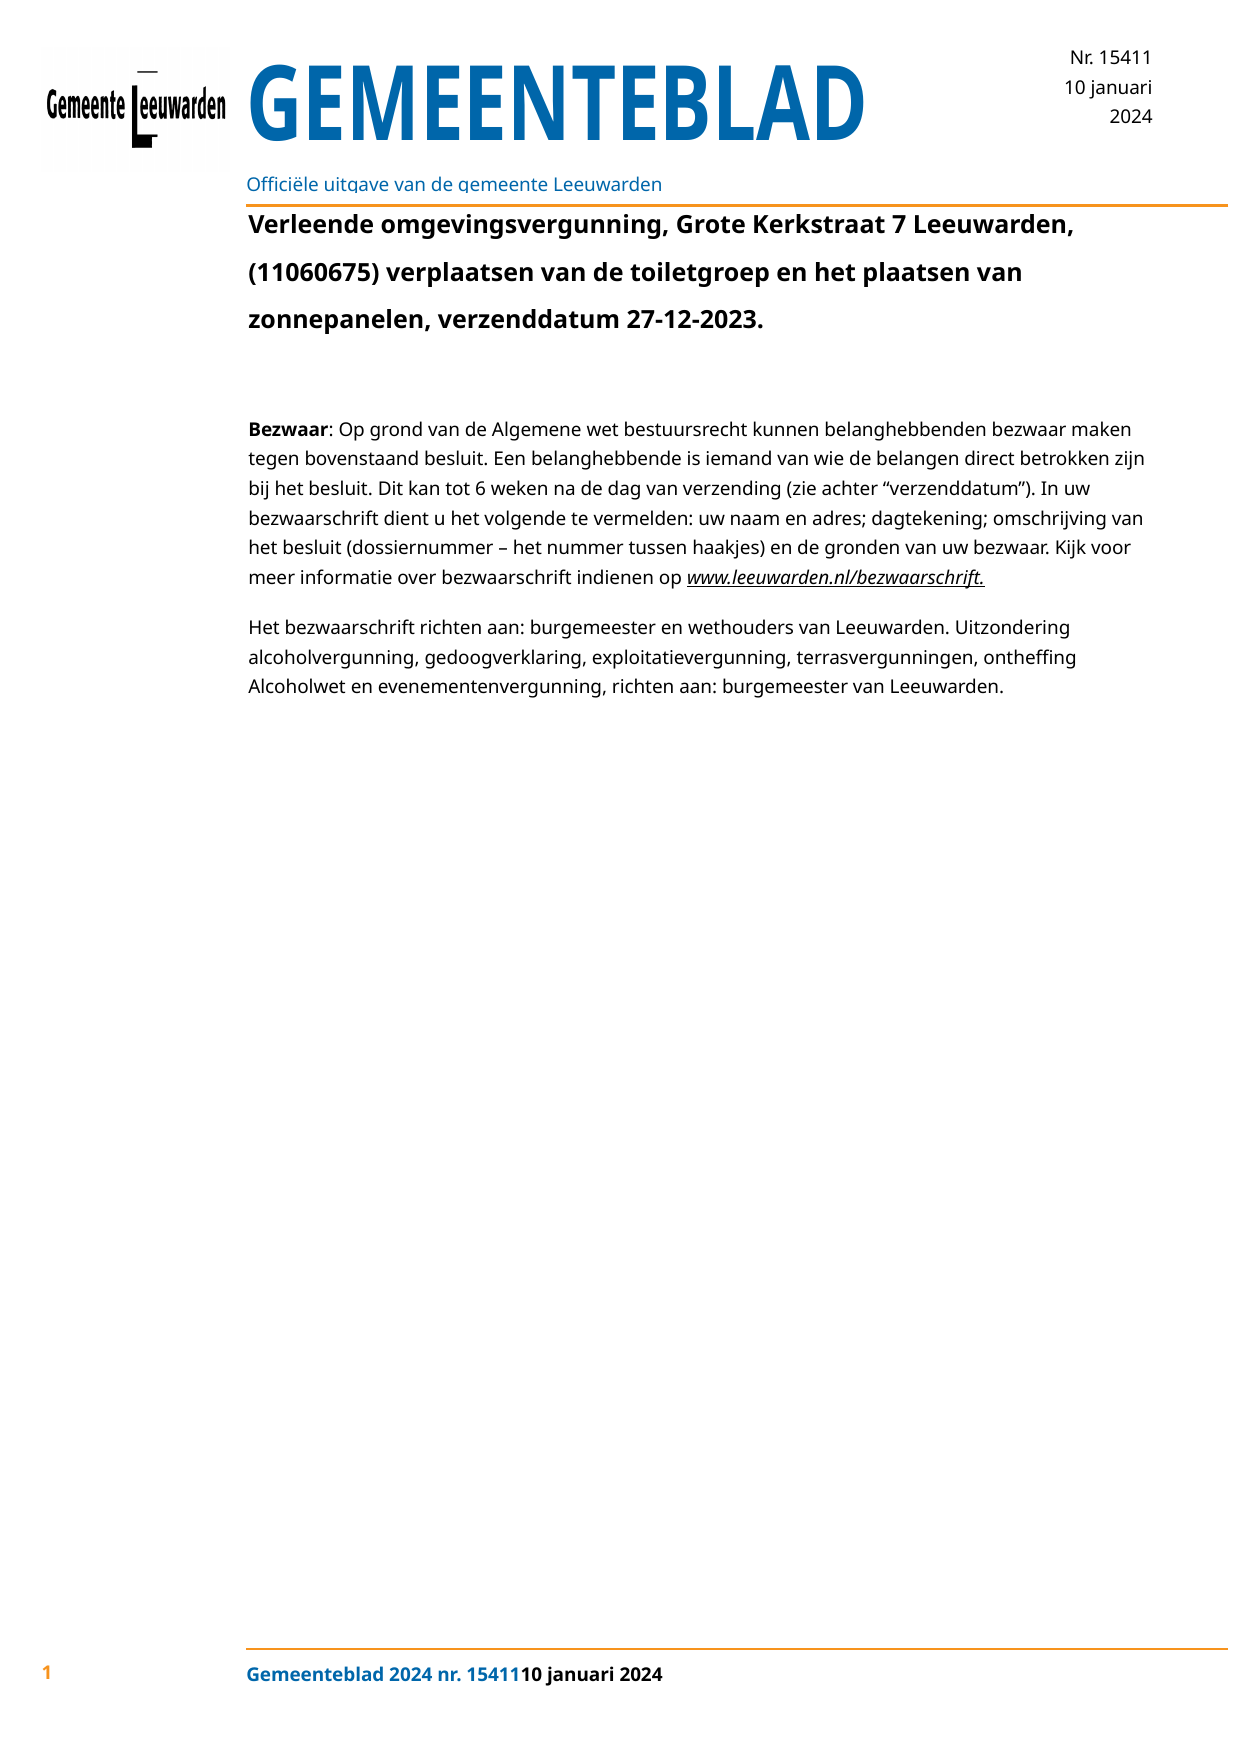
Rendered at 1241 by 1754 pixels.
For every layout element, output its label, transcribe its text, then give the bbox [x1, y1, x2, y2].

text Bezwaar: Op grond van de Algemene wet bestuursrecht kunnen belanghebbenden bezwaar maken tegen bovenstaand besluit. Een belanghebbende is iemand van wie de belangen direct betrokken zijn bij het besluit. Dit kan tot 6 weken na de dag van verzending (zie achter “verzenddatum”). In uw bezwaarschrift dient u het volgende te vermelden: uw naam en adres; dagtekening; omschrijving van het besluit (dossiernummer – het nummer tussen haakjes) en de gronden van uw bezwaar. Kijk voor meer informatie over bezwaarschrift indienen op www.leeuwarden.nl/bezwaarschrift. [248, 416, 1152, 589]
text Het bezwaarschrift richten aan: burgemeester en wethouders van Leeuwarden. Uitzondering alcoholvergunning, gedoogverklaring, exploitatievergunning, terrasvergunningen, ontheffing Alcoholwet en evenementenvergunning, richten aan: burgemeester van Leeuwarden. [248, 614, 1152, 699]
text Verleende omgevingsvergunning, Grote Kerkstraat 7 Leeuwarden, (11060675) verplaatsen van de toiletgroep en het plaatsen van zonnepanelen, verzenddatum 27-12-2023. [248, 207, 1152, 336]
picture [41, 47, 231, 172]
